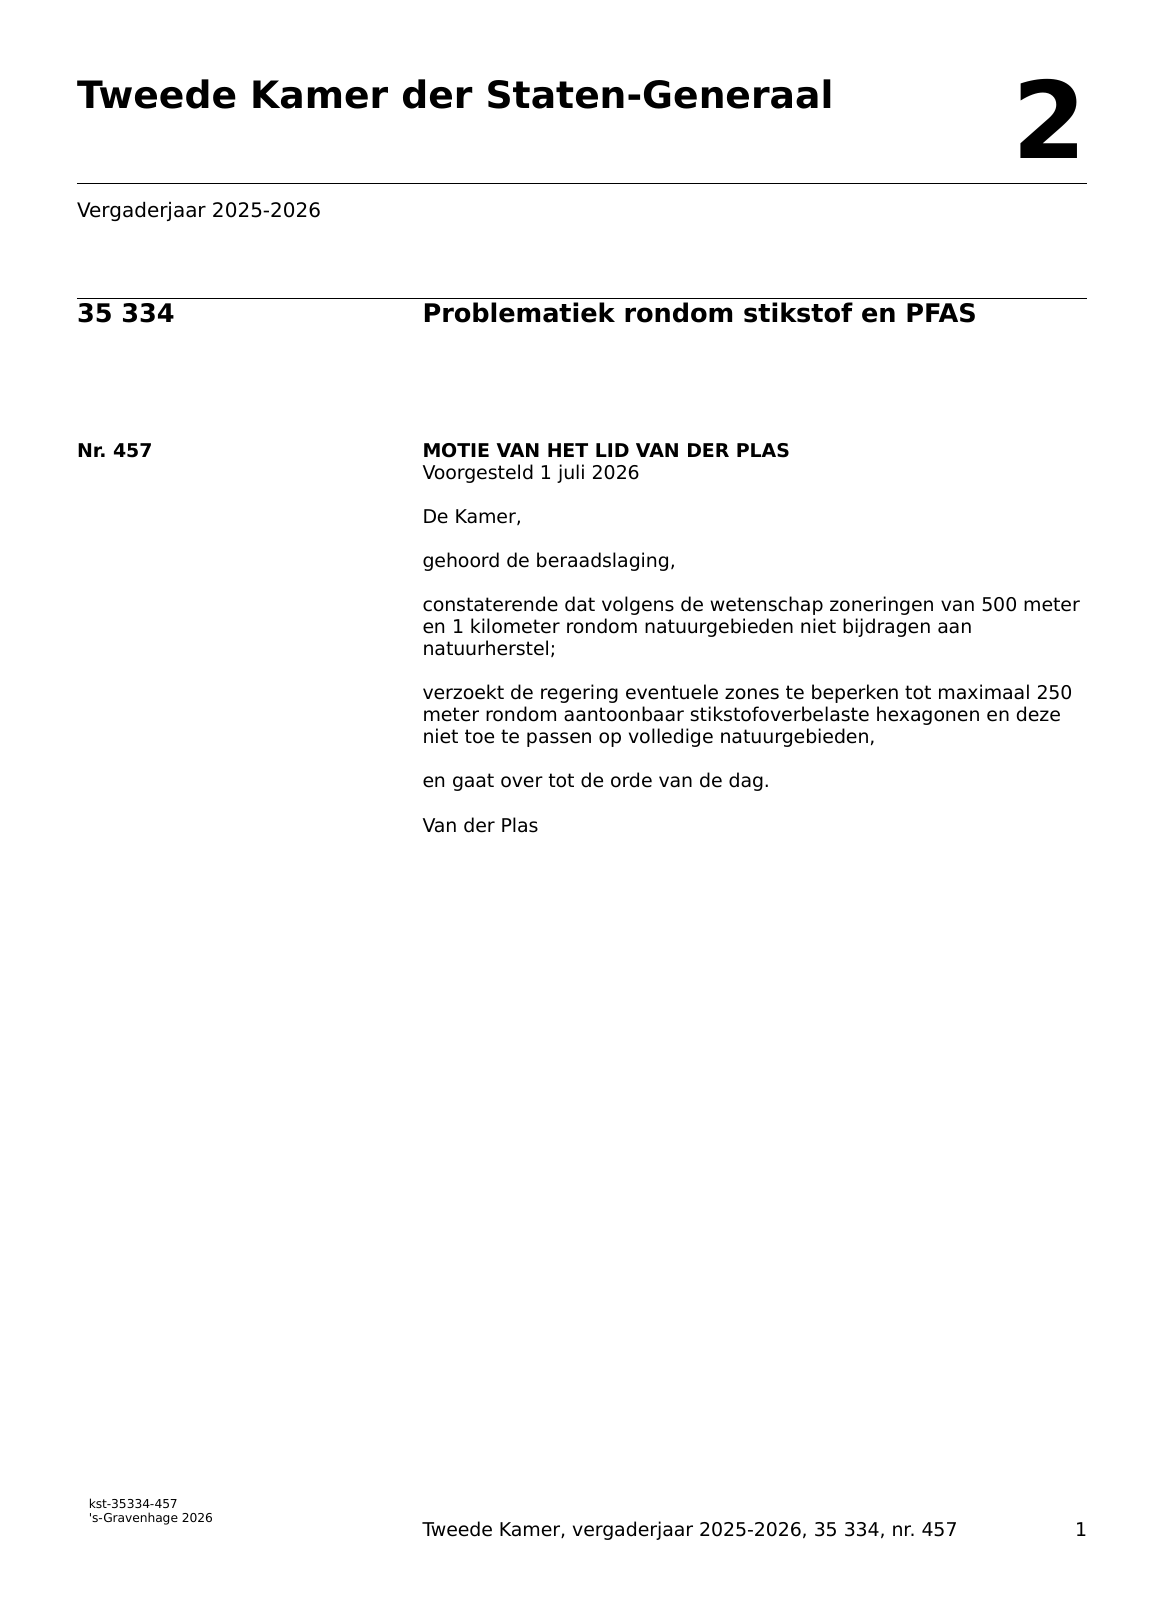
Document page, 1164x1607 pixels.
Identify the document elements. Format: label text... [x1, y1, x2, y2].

text kst-35334-457 [88, 1497, 323, 1511]
text De Kamer, [422, 506, 1087, 528]
text Voorgesteld 1 juli 2026 [422, 462, 1087, 484]
text gehoord de beraadslaging, [422, 550, 1087, 572]
text constaterende dat volgens de wetenschap zoneringen van 500 meter en 1 kilometer rondom natuurgebieden niet bijdragen aan natuurherstel; [422, 594, 1087, 660]
table_header Tweede Kamer der Staten-Generaal [77, 59, 886, 183]
table_cell Vergaderjaar 2025-2026 [77, 184, 1087, 298]
text Van der Plas [422, 814, 1087, 837]
subtitle Nr. 457 MOTIE VAN HET LID VAN DER PLAS [77, 440, 1087, 462]
subtitle 35 334 Problematiek rondom stikstof en PFAS [77, 299, 1087, 329]
text en gaat over tot de orde van de dag. [422, 770, 1087, 792]
table_header 2 [886, 59, 1087, 183]
text verzoekt de regering eventuele zones te beperken tot maximaal 250 meter rondom aantoonbaar stikstofoverbelaste hexagonen en deze niet toe te passen op volledige natuurgebieden, [422, 682, 1087, 748]
text 's-Gravenhage 2026 [88, 1511, 323, 1525]
